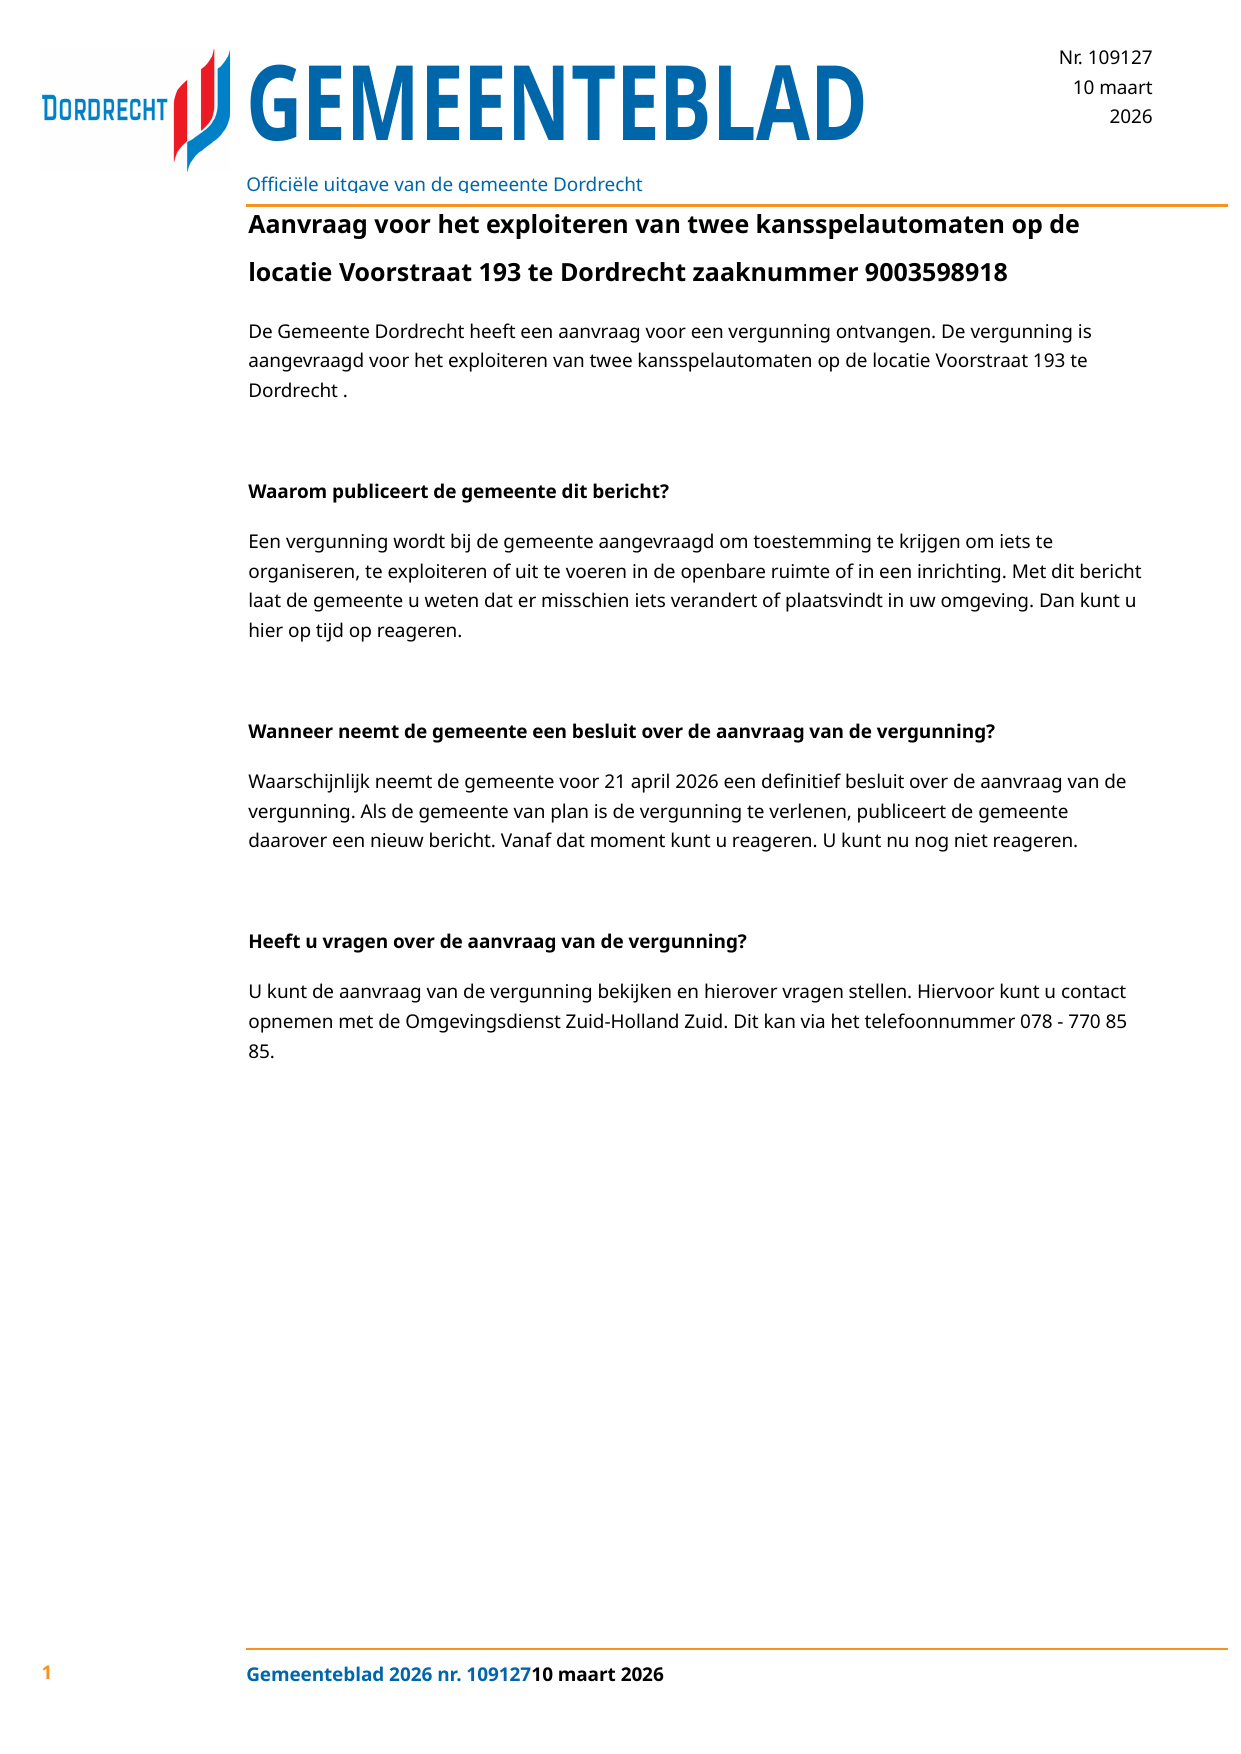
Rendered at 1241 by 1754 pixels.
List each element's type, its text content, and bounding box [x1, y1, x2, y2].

text Heeft u vragen over de aanvraag van de vergunning? [248, 928, 1152, 954]
text Waarom publiceert de gemeente dit bericht? [248, 478, 1152, 504]
text Een vergunning wordt bij de gemeente aangevraagd om toestemming te krijgen om iets te organiseren, te exploiteren of uit te voeren in de openbare ruimte of in een inrichting. Met dit bericht laat de gemeente u weten dat er misschien iets verandert of plaatsvindt in uw omgeving. Dan kunt u hier op tijd op reageren. [248, 528, 1152, 643]
text Waarschijnlijk neemt de gemeente voor 21 april 2026 een definitief besluit over de aanvraag van de vergunning. Als de gemeente van plan is de vergunning te verlenen, publiceert de gemeente daarover een nieuw bericht. Vanaf dat moment kunt u reageren. U kunt nu nog niet reageren. [248, 768, 1152, 853]
picture [41, 47, 231, 172]
text Aanvraag voor het exploiteren van twee kansspelautomaten op de locatie Voorstraat 193 te Dordrecht zaaknummer 9003598918 [248, 207, 1152, 288]
text Wanneer neemt de gemeente een besluit over de aanvraag van de vergunning? [248, 718, 1152, 744]
text De Gemeente Dordrecht heeft een aanvraag voor een vergunning ontvangen. De vergunning is aangevraagd voor het exploiteren van twee kansspelautomaten op de locatie Voorstraat 193 te Dordrecht . [248, 318, 1152, 403]
text U kunt de aanvraag van de vergunning bekijken en hierover vragen stellen. Hiervoor kunt u contact opnemen met de Omgevingsdienst Zuid-Holland Zuid. Dit kan via het telefoonnummer 078 - 770 85 85. [248, 979, 1152, 1064]
